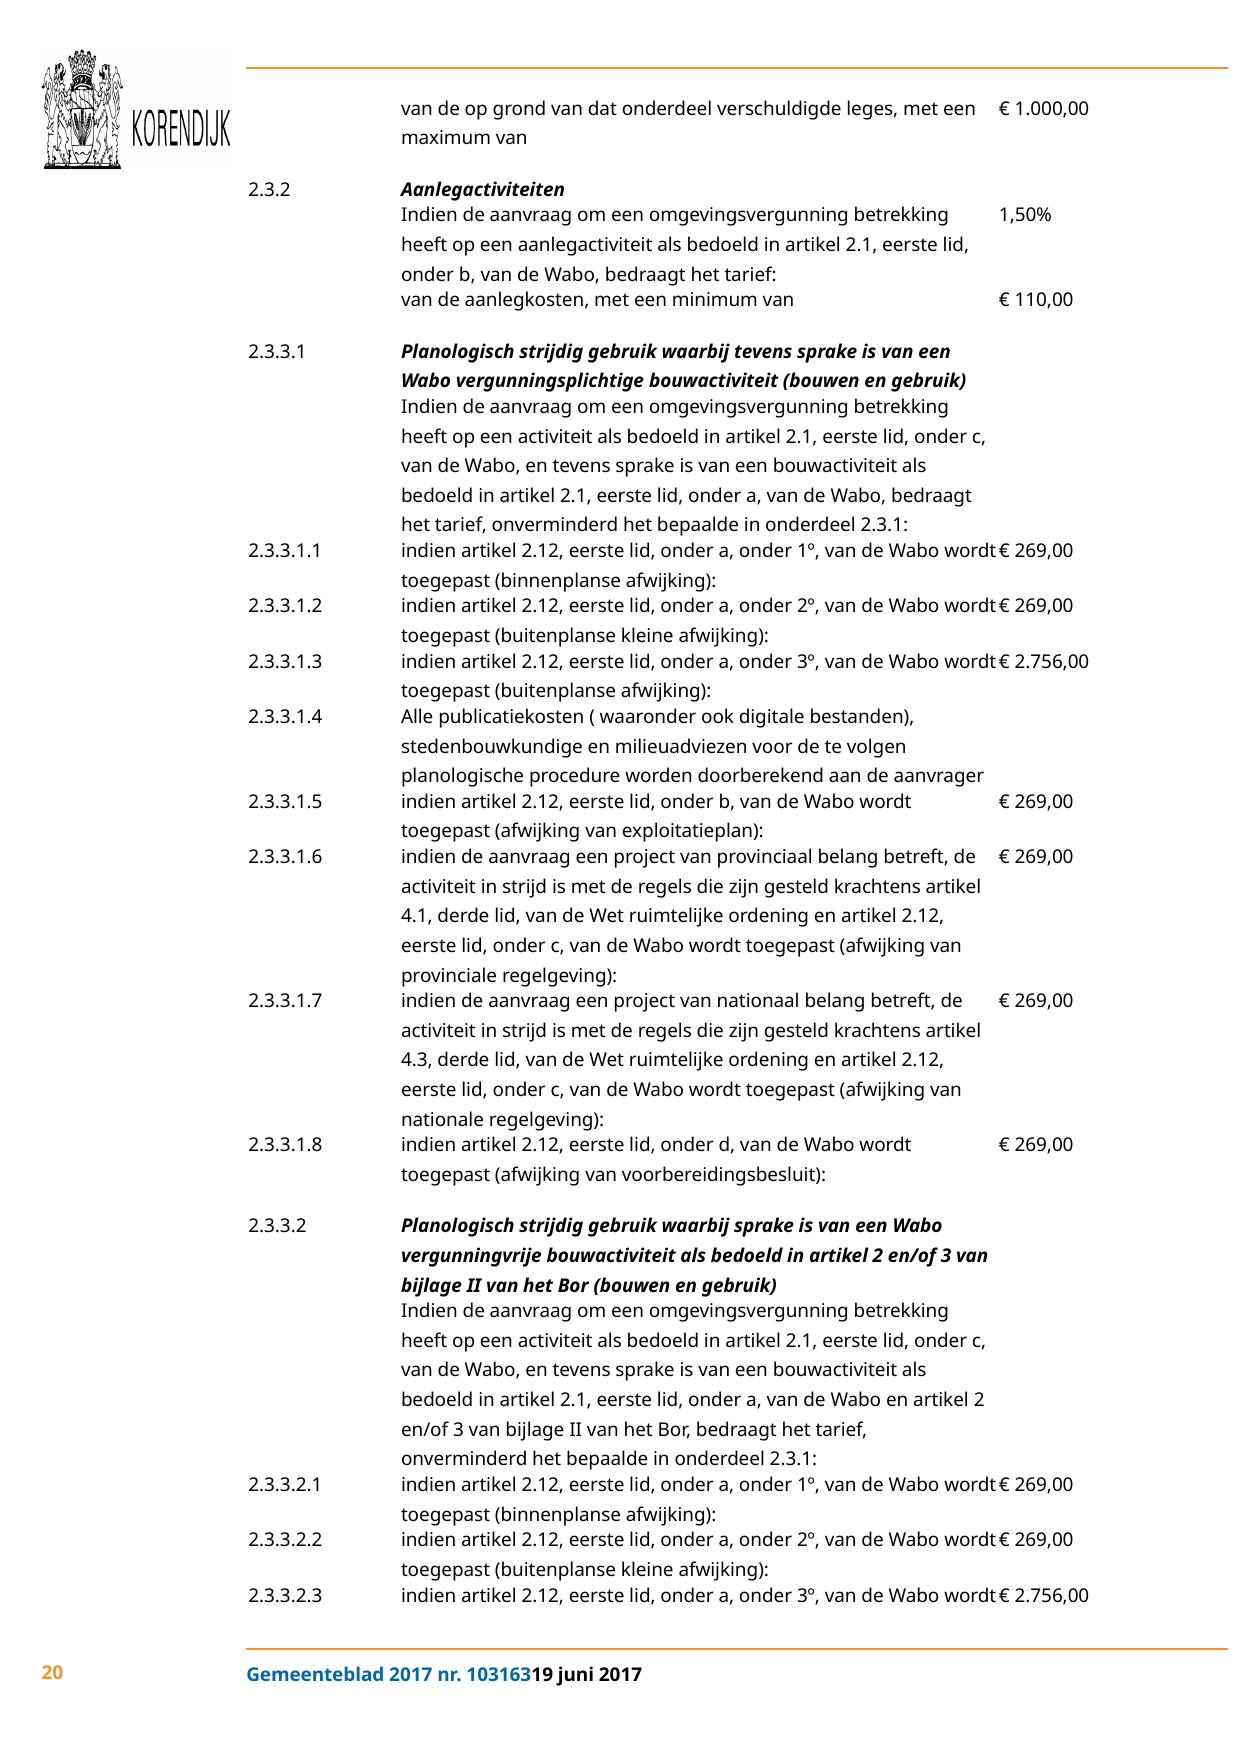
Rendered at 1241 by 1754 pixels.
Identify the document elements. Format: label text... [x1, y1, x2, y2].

table_cell Planologisch strijdig gebruik waarbij tevens sprake is van een Wabo vergunningsplichtige bouwactiviteit (bouwen en gebruik) [401, 338, 999, 393]
table_cell [248, 1187, 401, 1213]
table_cell indien artikel 2.12, eerste lid, onder b, van de Wabo wordt toegepast (afwijking van exploitatieplan): [401, 788, 999, 843]
table_cell € 269,00 [999, 1526, 1152, 1582]
table_cell [401, 1187, 999, 1213]
table_cell van de op grond van dat onderdeel verschuldigde leges, met een maximum van [401, 95, 999, 150]
table_cell [999, 312, 1152, 338]
table_cell Aanlegactiviteiten [401, 176, 999, 202]
table_cell € 1.000,00 [999, 95, 1152, 150]
table_cell 2.3.3.2 [248, 1213, 401, 1297]
table_cell indien artikel 2.12, eerste lid, onder a, onder 1º, van de Wabo wordt toegepast (binnenplanse afwijking): [401, 1471, 999, 1526]
table_cell 2.3.3.1.6 [248, 844, 401, 987]
table_cell indien artikel 2.12, eerste lid, onder a, onder 1º, van de Wabo wordt toegepast (binnenplanse afwijking): [401, 537, 999, 593]
table_cell indien artikel 2.12, eerste lid, onder a, onder 2º, van de Wabo wordt toegepast (buitenplanse kleine afwijking): [401, 1526, 999, 1582]
table_cell [999, 1187, 1152, 1213]
table_cell [248, 393, 401, 537]
table_cell [999, 703, 1152, 788]
table_cell [248, 150, 401, 176]
table_cell indien de aanvraag een project van provinciaal belang betreft, de activiteit in strijd is met de regels die zijn gesteld krachtens artikel 4.1, derde lid, van de Wet ruimtelijke ordening en artikel 2.12, eerste lid, onder c, van de Wabo wordt toegepast (afwijking van provinciale regelgeving): [401, 844, 999, 987]
table_cell 2.3.3.1.3 [248, 648, 401, 703]
table_cell 2.3.3.2.1 [248, 1471, 401, 1526]
table_cell € 269,00 [999, 593, 1152, 648]
table_cell 2.3.3.2.3 [248, 1582, 401, 1607]
table_cell indien artikel 2.12, eerste lid, onder a, onder 2º, van de Wabo wordt toegepast (buitenplanse kleine afwijking): [401, 593, 999, 648]
table_cell [248, 95, 401, 150]
table_cell [999, 176, 1152, 202]
table_cell [999, 338, 1152, 393]
table_cell [401, 150, 999, 176]
table_cell 2.3.3.1.5 [248, 788, 401, 843]
table_cell Alle publicatiekosten ( waaronder ook digitale bestanden), stedenbouwkundige en milieuadviezen voor de te volgen planologische procedure worden doorberekend aan de aanvrager [401, 703, 999, 788]
table_cell € 269,00 [999, 788, 1152, 843]
table_cell [401, 312, 999, 338]
table_cell [999, 393, 1152, 537]
table_cell 2.3.3.1 [248, 338, 401, 393]
picture [41, 47, 231, 172]
table_cell [248, 202, 401, 286]
table_cell [248, 286, 401, 312]
table_cell indien de aanvraag een project van nationaal belang betreft, de activiteit in strijd is met de regels die zijn gesteld krachtens artikel 4.3, derde lid, van de Wet ruimtelijke ordening en artikel 2.12, eerste lid, onder c, van de Wabo wordt toegepast (afwijking van nationale regelgeving): [401, 988, 999, 1132]
table_cell 2.3.3.1.1 [248, 537, 401, 593]
table_cell 2.3.3.1.8 [248, 1132, 401, 1187]
table_cell € 269,00 [999, 537, 1152, 593]
table_cell 2.3.3.1.4 [248, 703, 401, 788]
table_cell [999, 150, 1152, 176]
table_cell € 269,00 [999, 844, 1152, 987]
table_cell Indien de aanvraag om een omgevingsvergunning betrekking heeft op een activiteit als bedoeld in artikel 2.1, eerste lid, onder c, van de Wabo, en tevens sprake is van een bouwactiviteit als bedoeld in artikel 2.1, eerste lid, onder a, van de Wabo, bedraagt het tarief, onverminderd het bepaalde in onderdeel 2.3.1: [401, 393, 999, 537]
table_cell € 269,00 [999, 1132, 1152, 1187]
table_cell Indien de aanvraag om een omgevingsvergunning betrekking heeft op een activiteit als bedoeld in artikel 2.1, eerste lid, onder c, van de Wabo, en tevens sprake is van een bouwactiviteit als bedoeld in artikel 2.1, eerste lid, onder a, van de Wabo en artikel 2 en/of 3 van bijlage II van het Bor, bedraagt het tarief, onverminderd het bepaalde in onderdeel 2.3.1: [401, 1298, 999, 1471]
table_cell 1,50% [999, 202, 1152, 286]
table_cell [248, 1298, 401, 1471]
table_cell van de aanlegkosten, met een minimum van [401, 286, 999, 312]
table_cell Planologisch strijdig gebruik waarbij sprake is van een Wabo vergunningvrije bouwactiviteit als bedoeld in artikel 2 en/of 3 van bijlage II van het Bor (bouwen en gebruik) [401, 1213, 999, 1297]
table_cell [999, 1213, 1152, 1297]
table_cell [999, 1298, 1152, 1471]
table_cell € 269,00 [999, 1471, 1152, 1526]
table_cell 2.3.3.1.7 [248, 988, 401, 1132]
table_cell € 269,00 [999, 988, 1152, 1132]
table_cell 2.3.2 [248, 176, 401, 202]
table_cell € 2.756,00 [999, 1582, 1152, 1607]
table_cell indien artikel 2.12, eerste lid, onder a, onder 3º, van de Wabo wordt toegepast (buitenplanse afwijking): [401, 648, 999, 703]
table_cell indien artikel 2.12, eerste lid, onder a, onder 3º, van de Wabo wordt [401, 1582, 999, 1607]
table_cell indien artikel 2.12, eerste lid, onder d, van de Wabo wordt toegepast (afwijking van voorbereidingsbesluit): [401, 1132, 999, 1187]
table_cell Indien de aanvraag om een omgevingsvergunning betrekking heeft op een aanlegactiviteit als bedoeld in artikel 2.1, eerste lid, onder b, van de Wabo, bedraagt het tarief: [401, 202, 999, 286]
table_cell [248, 312, 401, 338]
table_cell € 2.756,00 [999, 648, 1152, 703]
table_cell 2.3.3.2.2 [248, 1526, 401, 1582]
table_cell € 110,00 [999, 286, 1152, 312]
table_cell 2.3.3.1.2 [248, 593, 401, 648]
